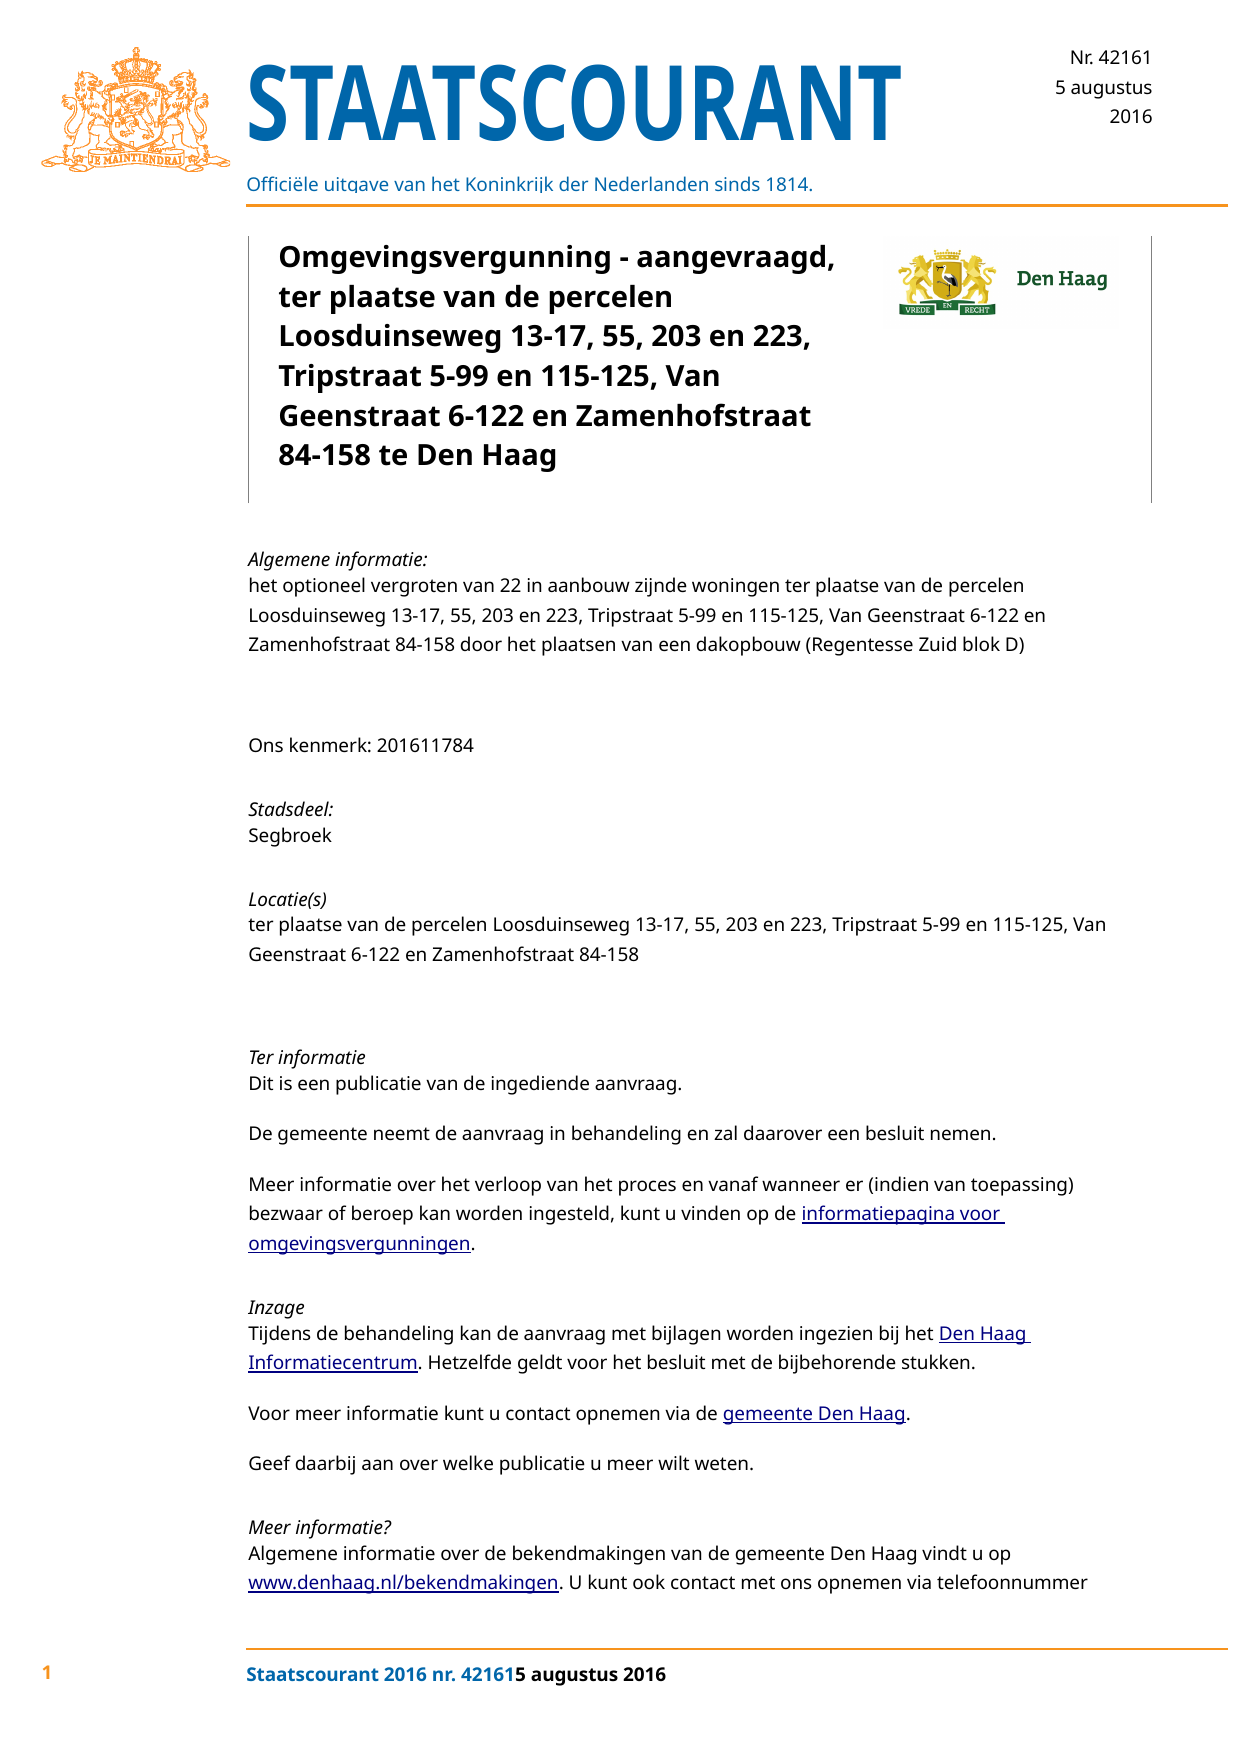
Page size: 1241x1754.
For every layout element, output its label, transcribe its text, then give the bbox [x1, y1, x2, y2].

text het optioneel vergroten van 22 in aanbouw zijnde woningen ter plaatse van de percelen Loosduinseweg 13-17, 55, 203 en 223, Tripstraat 5-99 en 115-125, Van Geenstraat 6-122 en Zamenhofstraat 84-158 door het plaatsen van een dakopbouw (Regentesse Zuid blok D) [248, 572, 1152, 657]
text Stadsdeel: [248, 796, 1152, 822]
text Locatie(s) [248, 886, 1152, 912]
text De gemeente neemt de aanvraag in behandeling en zal daarover een besluit nemen. [248, 1121, 1152, 1146]
text Algemene informatie: [248, 547, 1152, 572]
picture [882, 236, 1119, 329]
text Segbroek [248, 822, 1152, 848]
text Geef daarbij aan over welke publicatie u meer wilt weten. [248, 1450, 1152, 1476]
text Algemene informatie over de bekendmakingen van de gemeente Den Haag vindt u op www.denhaag.nl/bekendmakingen. U kunt ook contact met ons opnemen via telefoonnummer [248, 1540, 1152, 1595]
text Meer informatie? [248, 1514, 1152, 1540]
text Meer informatie over het verloop van het proces en vanaf wanneer er (indien van toepassing) bezwaar of beroep kan worden ingesteld, kunt u vinden op de informatiepagina voor omgevingsvergunningen. [248, 1171, 1152, 1256]
picture [41, 47, 231, 172]
text Dit is een publicatie van de ingediende aanvraag. [248, 1070, 1152, 1096]
text Ons kenmerk: 201611784 [248, 732, 1152, 758]
text Inzage [248, 1294, 1152, 1320]
table_header [850, 236, 1151, 503]
text Tijdens de behandeling kan de aanvraag met bijlagen worden ingezien bij het Den Haag Informatiecentrum. Hetzelfde geldt voor het besluit met de bijbehorende stukken. [248, 1320, 1152, 1375]
table_header Omgevingsvergunning - aangevraagd, ter plaatse van de percelen Loosduinseweg 13-17, 55, 203 en 223, Tripstraat 5-99 en 115-125, Van Geenstraat 6-122 en Zamenhofstraat 84-158 te Den Haag [249, 236, 850, 503]
text Ter informatie [248, 1044, 1152, 1070]
text ter plaatse van de percelen Loosduinseweg 13-17, 55, 203 en 223, Tripstraat 5-99 en 115-125, Van Geenstraat 6-122 en Zamenhofstraat 84-158 [248, 912, 1152, 967]
text Voor meer informatie kunt u contact opnemen via de gemeente Den Haag. [248, 1400, 1152, 1426]
